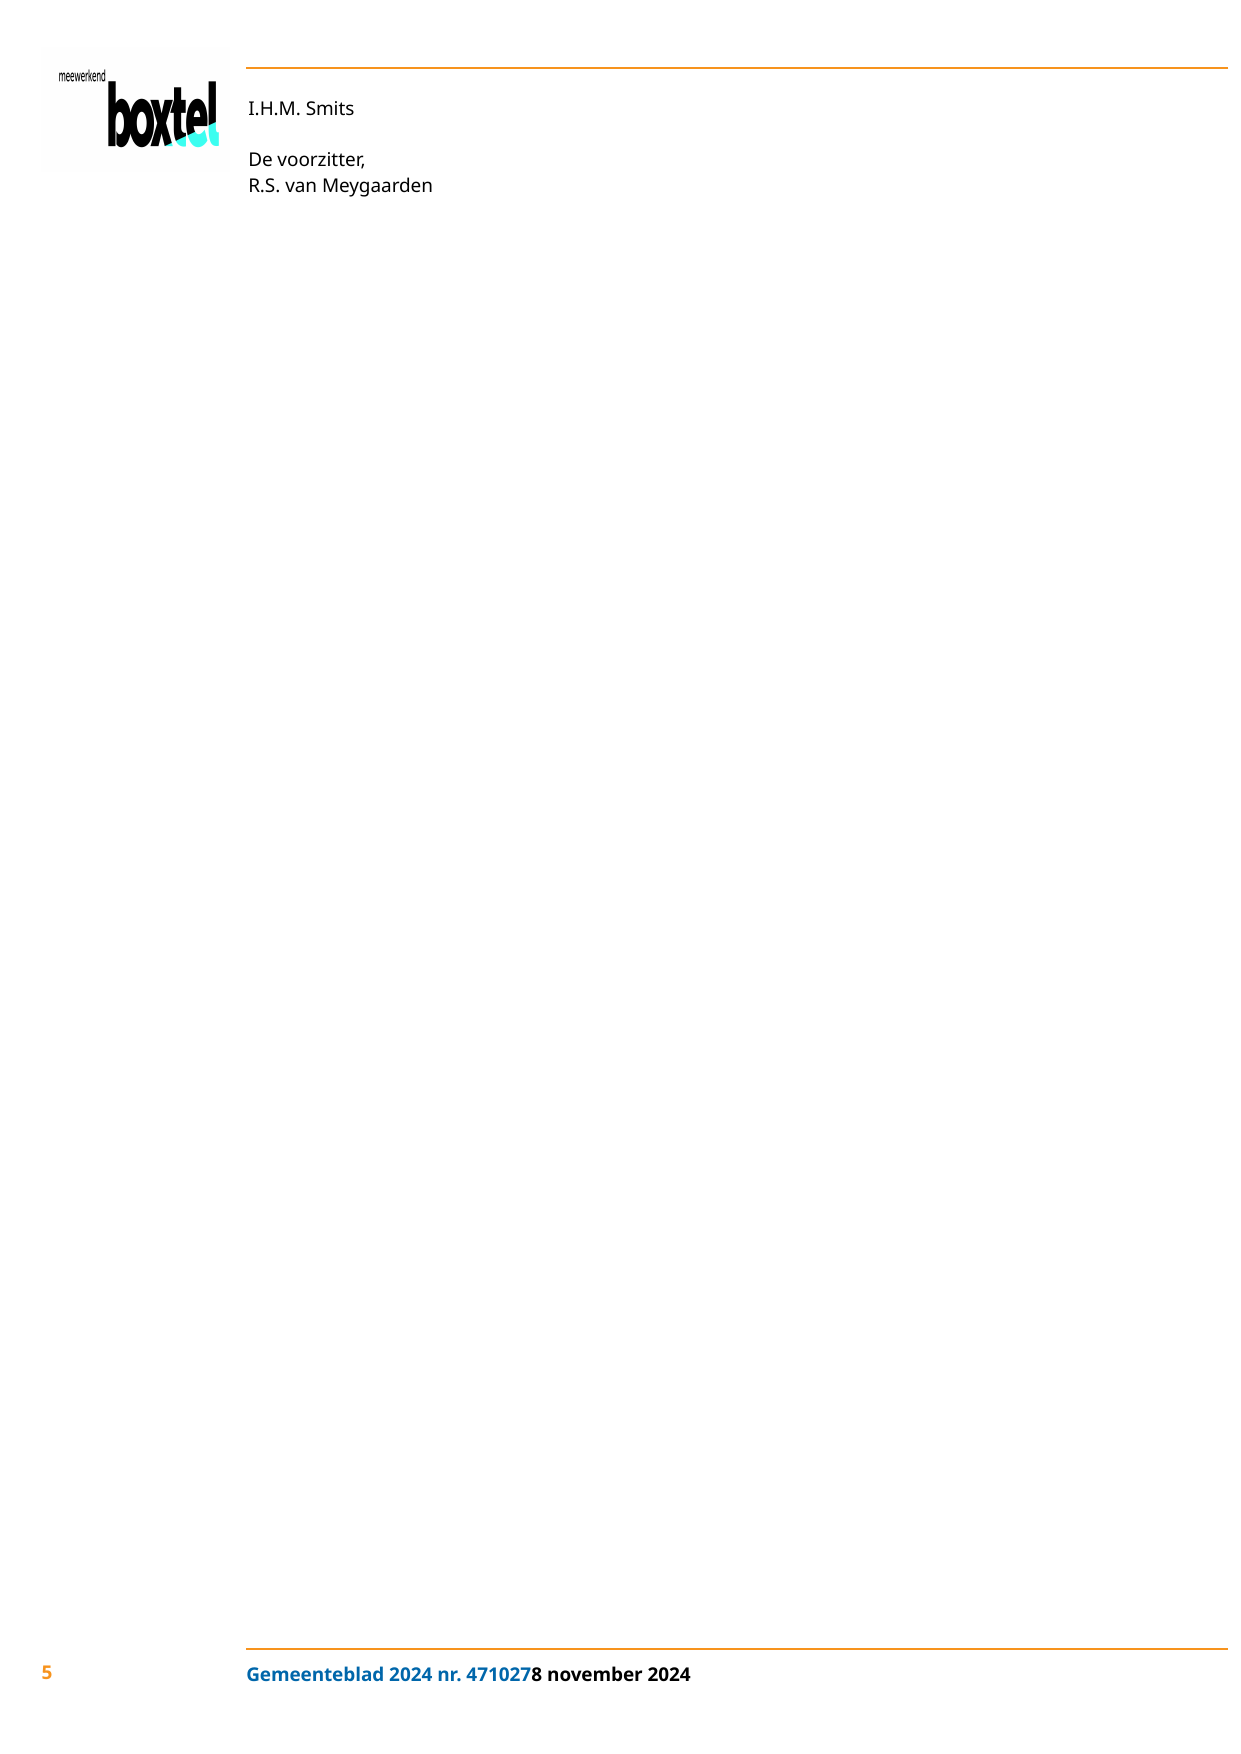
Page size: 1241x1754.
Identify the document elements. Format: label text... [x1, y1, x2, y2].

text R.S. van Meygaarden [248, 172, 1152, 198]
text De voorzitter, [248, 146, 1152, 172]
picture [41, 47, 231, 172]
text I.H.M. Smits [248, 95, 1152, 121]
